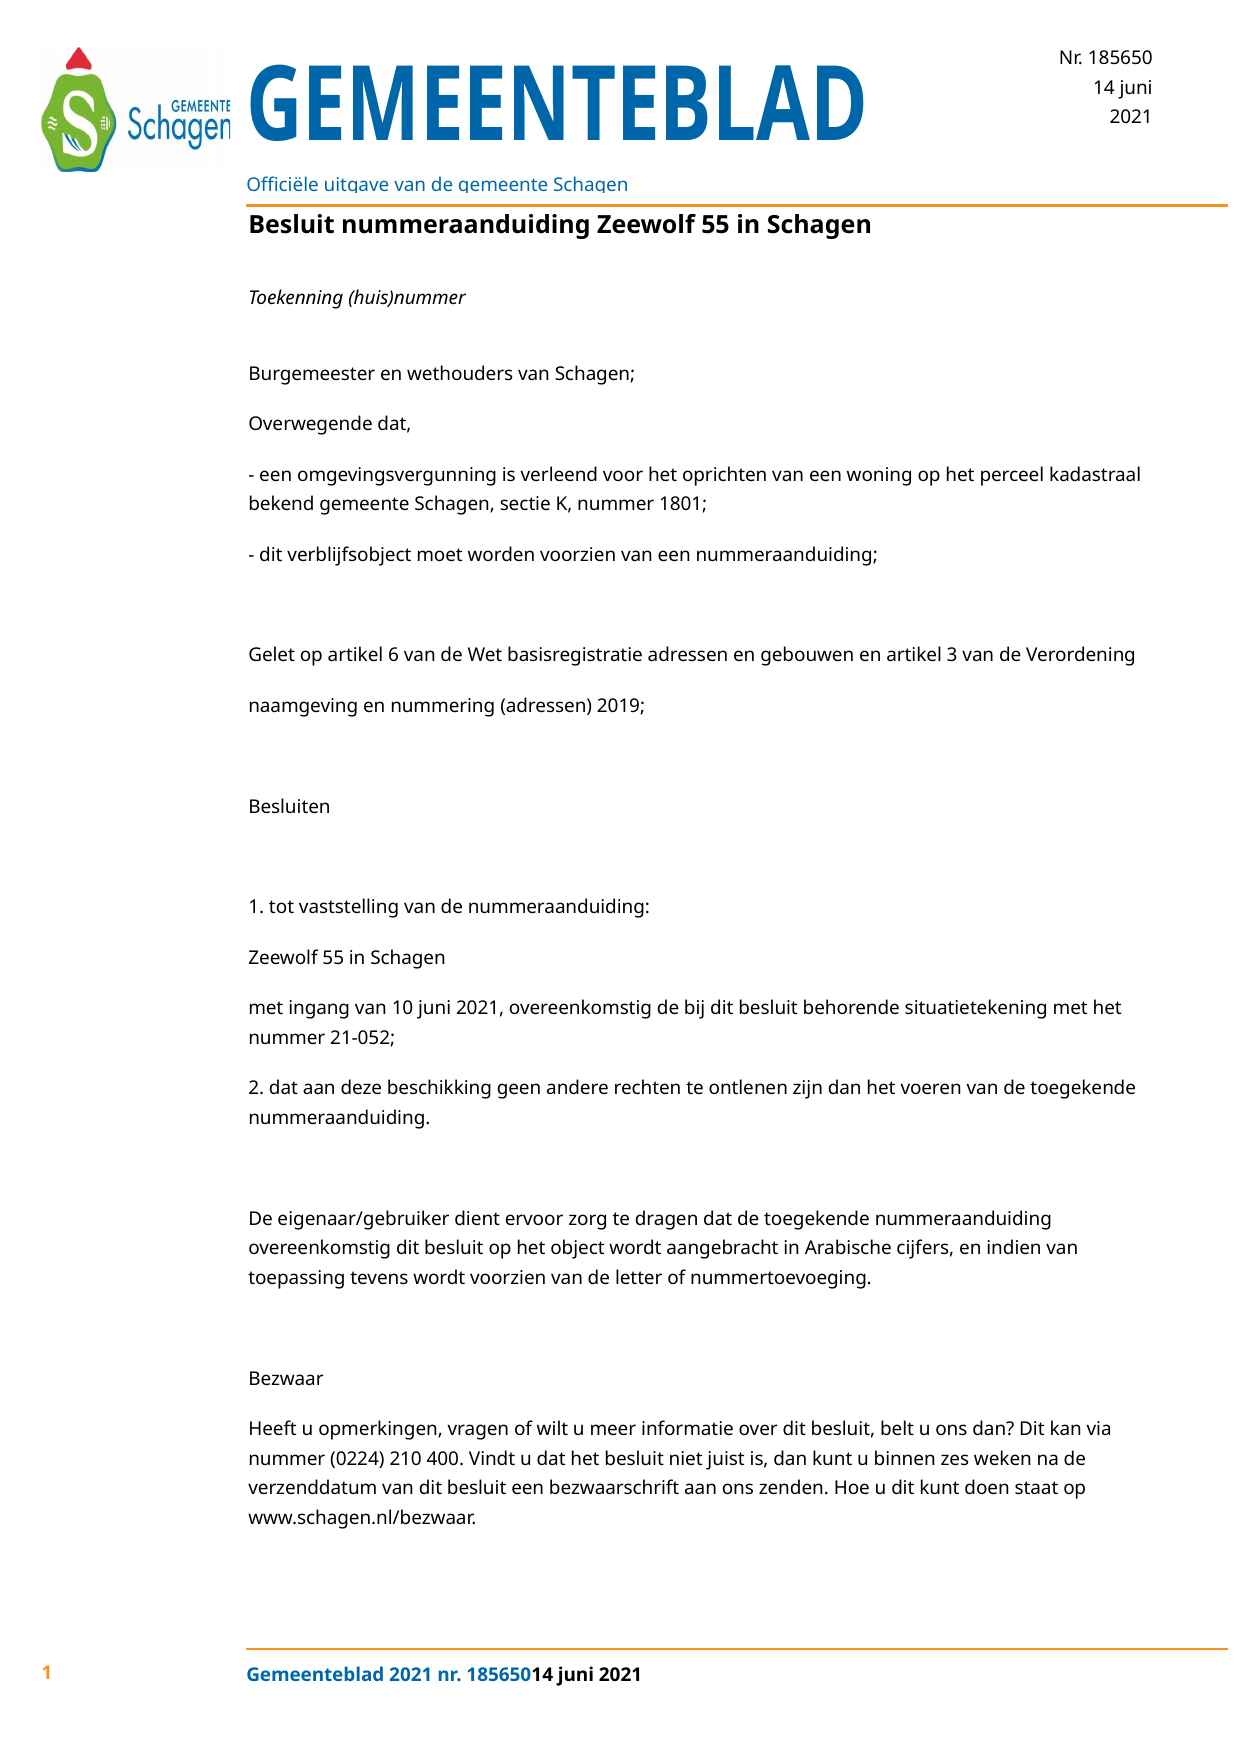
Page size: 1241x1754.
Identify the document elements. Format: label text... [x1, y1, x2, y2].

text Overwegende dat, [248, 410, 1152, 436]
text Besluit nummeraanduiding Zeewolf 55 in Schagen [248, 207, 1152, 241]
text 2. dat aan deze beschikking geen andere rechten te ontlenen zijn dan het voeren van de toegekende nummeraanduiding. [248, 1074, 1152, 1130]
text naamgeving en nummering (adressen) 2019; [248, 692, 1152, 718]
text Toekenning (huis)nummer [248, 284, 1152, 309]
text Besluiten [248, 793, 1152, 819]
text - een omgevingsvergunning is verleend voor het oprichten van een woning op het perceel kadastraal bekend gemeente Schagen, sectie K, nummer 1801; [248, 461, 1152, 516]
text Burgemeester en wethouders van Schagen; [248, 360, 1152, 386]
text met ingang van 10 juni 2021, overeenkomstig de bij dit besluit behorende situatietekening met het nummer 21-052; [248, 994, 1152, 1050]
text Heeft u opmerkingen, vragen of wilt u meer informatie over dit besluit, belt u ons dan? Dit kan via nummer (0224) 210 400. Vindt u dat het besluit niet juist is, dan kunt u binnen zes weken na de verzenddatum van dit besluit een bezwaarschrift aan ons zenden. Hoe u dit kunt doen staat op www.schagen.nl/bezwaar. [248, 1415, 1152, 1530]
text - dit verblijfsobject moet worden voorzien van een nummeraanduiding; [248, 541, 1152, 567]
text Bezwaar [248, 1365, 1152, 1391]
picture [41, 47, 231, 172]
text Zeewolf 55 in Schagen [248, 944, 1152, 970]
text Gelet op artikel 6 van de Wet basisregistratie adressen en gebouwen en artikel 3 van de Verordening [248, 642, 1152, 667]
text De eigenaar/gebruiker dient ervoor zorg te dragen dat de toegekende nummeraanduiding overeenkomstig dit besluit op het object wordt aangebracht in Arabische cijfers, en indien van toepassing tevens wordt voorzien van de letter of nummertoevoeging. [248, 1205, 1152, 1290]
text 1. tot vaststelling van de nummeraanduiding: [248, 894, 1152, 919]
